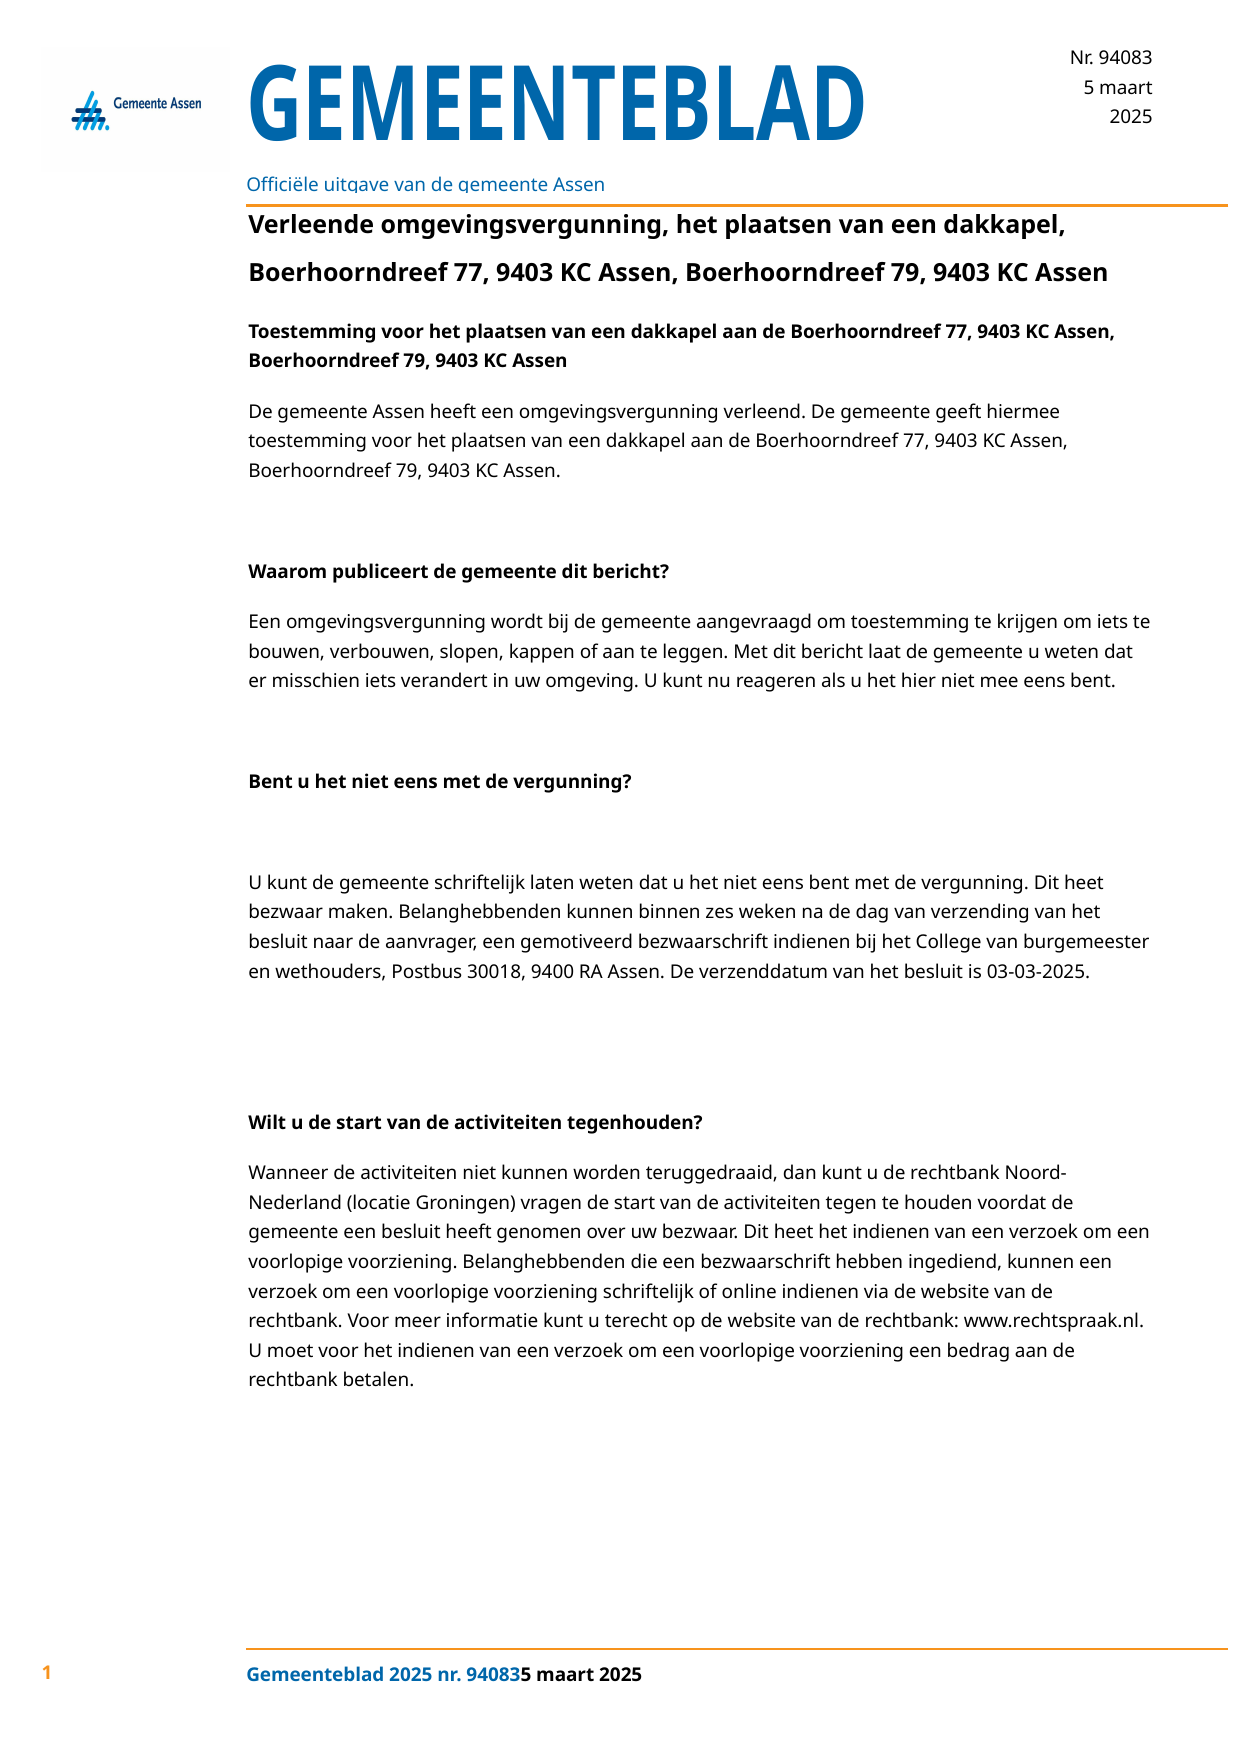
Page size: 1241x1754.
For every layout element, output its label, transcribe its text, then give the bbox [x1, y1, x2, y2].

text Toestemming voor het plaatsen van een dakkapel aan de Boerhoorndreef 77, 9403 KC Assen, Boerhoorndreef 79, 9403 KC Assen [248, 318, 1152, 373]
text Bent u het niet eens met de vergunning? [248, 768, 1152, 794]
text Wilt u de start van de activiteiten tegenhouden? [248, 1109, 1152, 1135]
text De gemeente Assen heeft een omgevingsvergunning verleend. De gemeente geeft hiermee toestemming voor het plaatsen van een dakkapel aan de Boerhoorndreef 77, 9403 KC Assen, Boerhoorndreef 79, 9403 KC Assen. [248, 398, 1152, 483]
text Waarom publiceert de gemeente dit bericht? [248, 558, 1152, 584]
text Een omgevingsvergunning wordt bij de gemeente aangevraagd om toestemming te krijgen om iets te bouwen, verbouwen, slopen, kappen of aan te leggen. Met dit bericht laat de gemeente u weten dat er misschien iets verandert in uw omgeving. U kunt nu reageren als u het hier niet mee eens bent. [248, 608, 1152, 693]
picture [41, 47, 231, 172]
text U kunt de gemeente schriftelijk laten weten dat u het niet eens bent met de vergunning. Dit heet bezwaar maken. Belanghebbenden kunnen binnen zes weken na de dag van verzending van het besluit naar de aanvrager, een gemotiveerd bezwaarschrift indienen bij het College van burgemeester en wethouders, Postbus 30018, 9400 RA Assen. De verzenddatum van het besluit is 03-03-2025. [248, 869, 1152, 984]
text Verleende omgevingsvergunning, het plaatsen van een dakkapel, Boerhoorndreef 77, 9403 KC Assen, Boerhoorndreef 79, 9403 KC Assen [248, 207, 1152, 288]
text Wanneer de activiteiten niet kunnen worden teruggedraaid, dan kunt u de rechtbank Noord-Nederland (locatie Groningen) vragen de start van de activiteiten tegen te houden voordat de gemeente een besluit heeft genomen over uw bezwaar. Dit heet het indienen van een verzoek om een voorlopige voorziening. Belanghebbenden die een bezwaarschrift hebben ingediend, kunnen een verzoek om een voorlopige voorziening schriftelijk of online indienen via de website van de rechtbank. Voor meer informatie kunt u terecht op de website van de rechtbank: www.rechtspraak.nl. U moet voor het indienen van een verzoek om een voorlopige voorziening een bedrag aan de rechtbank betalen. [248, 1159, 1152, 1392]
